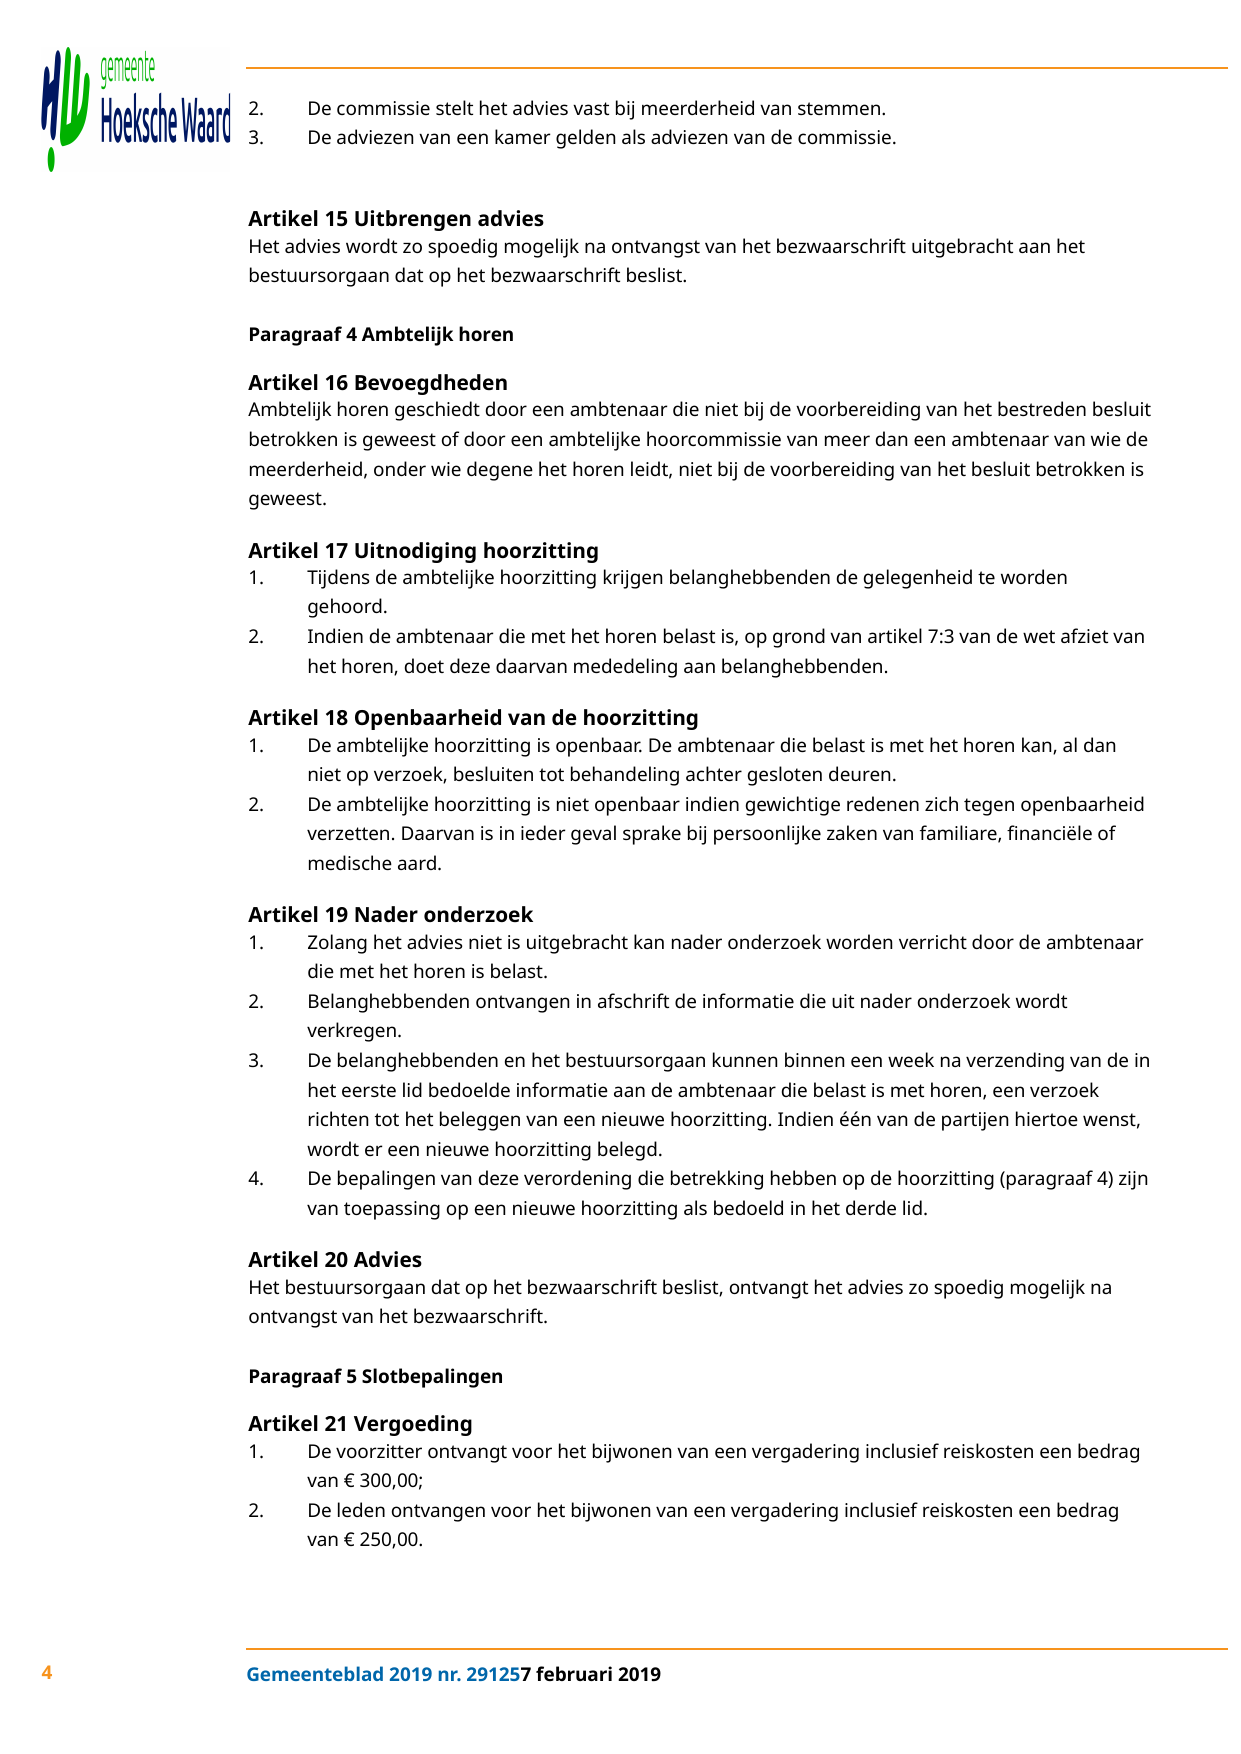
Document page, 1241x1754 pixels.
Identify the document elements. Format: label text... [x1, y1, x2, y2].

text Het advies wordt zo spoedig mogelijk na ontvangst van het bezwaarschrift uitgebracht aan het bestuursorgaan dat op het bezwaarschrift beslist. [248, 233, 1152, 288]
text Ambtelijk horen geschiedt door een ambtenaar die niet bij de voorbereiding van het bestreden besluit betrokken is geweest of door een ambtelijke hoorcommissie van meer dan een ambtenaar van wie de meerderheid, onder wie degene het horen leidt, niet bij de voorbereiding van het besluit betrokken is geweest. [248, 397, 1152, 511]
list Tijdens de ambtelijke hoorzitting krijgen belanghebbenden de gelegenheid te worden gehoord. [248, 564, 1152, 619]
list De adviezen van een kamer gelden als adviezen van de commissie. [248, 124, 1152, 150]
picture [41, 47, 231, 172]
text Artikel 17 Uitnodiging hoorzitting [248, 536, 1152, 564]
list De ambtelijke hoorzitting is niet openbaar indien gewichtige redenen zich tegen openbaarheid verzetten. Daarvan is in ieder geval sprake bij persoonlijke zaken van familiare, financiële of medische aard. [248, 791, 1152, 876]
list De voorzitter ontvangt voor het bijwonen van een vergadering inclusief reiskosten een bedrag van € 300,00; [248, 1438, 1152, 1493]
list De commissie stelt het advies vast bij meerderheid van stemmen. [248, 95, 1152, 121]
list De ambtelijke hoorzitting is openbaar. De ambtenaar die belast is met het horen kan, al dan niet op verzoek, besluiten tot behandeling achter gesloten deuren. [248, 732, 1152, 787]
text Artikel 21 Vergoeding [248, 1409, 1152, 1438]
list Belanghebbenden ontvangen in afschrift de informatie die uit nader onderzoek wordt verkregen. [248, 988, 1152, 1043]
text Artikel 19 Nader onderzoek [248, 901, 1152, 929]
list Indien de ambtenaar die met het horen belast is, op grond van artikel 7:3 van de wet afziet van het horen, doet deze daarvan mededeling aan belanghebbenden. [248, 623, 1152, 679]
text Artikel 16 Bevoegdheden [248, 368, 1152, 397]
list Zolang het advies niet is uitgebracht kan nader onderzoek worden verricht door de ambtenaar die met het horen is belast. [248, 929, 1152, 984]
list De bepalingen van deze verordening die betrekking hebben op de hoorzitting (paragraaf 4) zijn van toepassing op een nieuwe hoorzitting als bedoeld in het derde lid. [248, 1166, 1152, 1221]
text Paragraaf 5 Slotbepalingen [248, 1363, 1152, 1388]
list De belanghebbenden en het bestuursorgaan kunnen binnen een week na verzending van de in het eerste lid bedoelde informatie aan de ambtenaar die belast is met horen, een verzoek richten tot het beleggen van een nieuwe hoorzitting. Indien één van de partijen hiertoe wenst, wordt er een nieuwe hoorzitting belegd. [248, 1047, 1152, 1162]
text Artikel 18 Openbaarheid van de hoorzitting [248, 703, 1152, 732]
text Artikel 20 Advies [248, 1246, 1152, 1274]
text Het bestuursorgaan dat op het bezwaarschrift beslist, ontvangt het advies zo spoedig mogelijk na ontvangst van het bezwaarschrift. [248, 1274, 1152, 1329]
list De leden ontvangen voor het bijwonen van een vergadering inclusief reiskosten een bedrag van € 250,00. [248, 1497, 1152, 1552]
text Paragraaf 4 Ambtelijk horen [248, 322, 1152, 347]
text Artikel 15 Uitbrengen advies [248, 204, 1152, 233]
